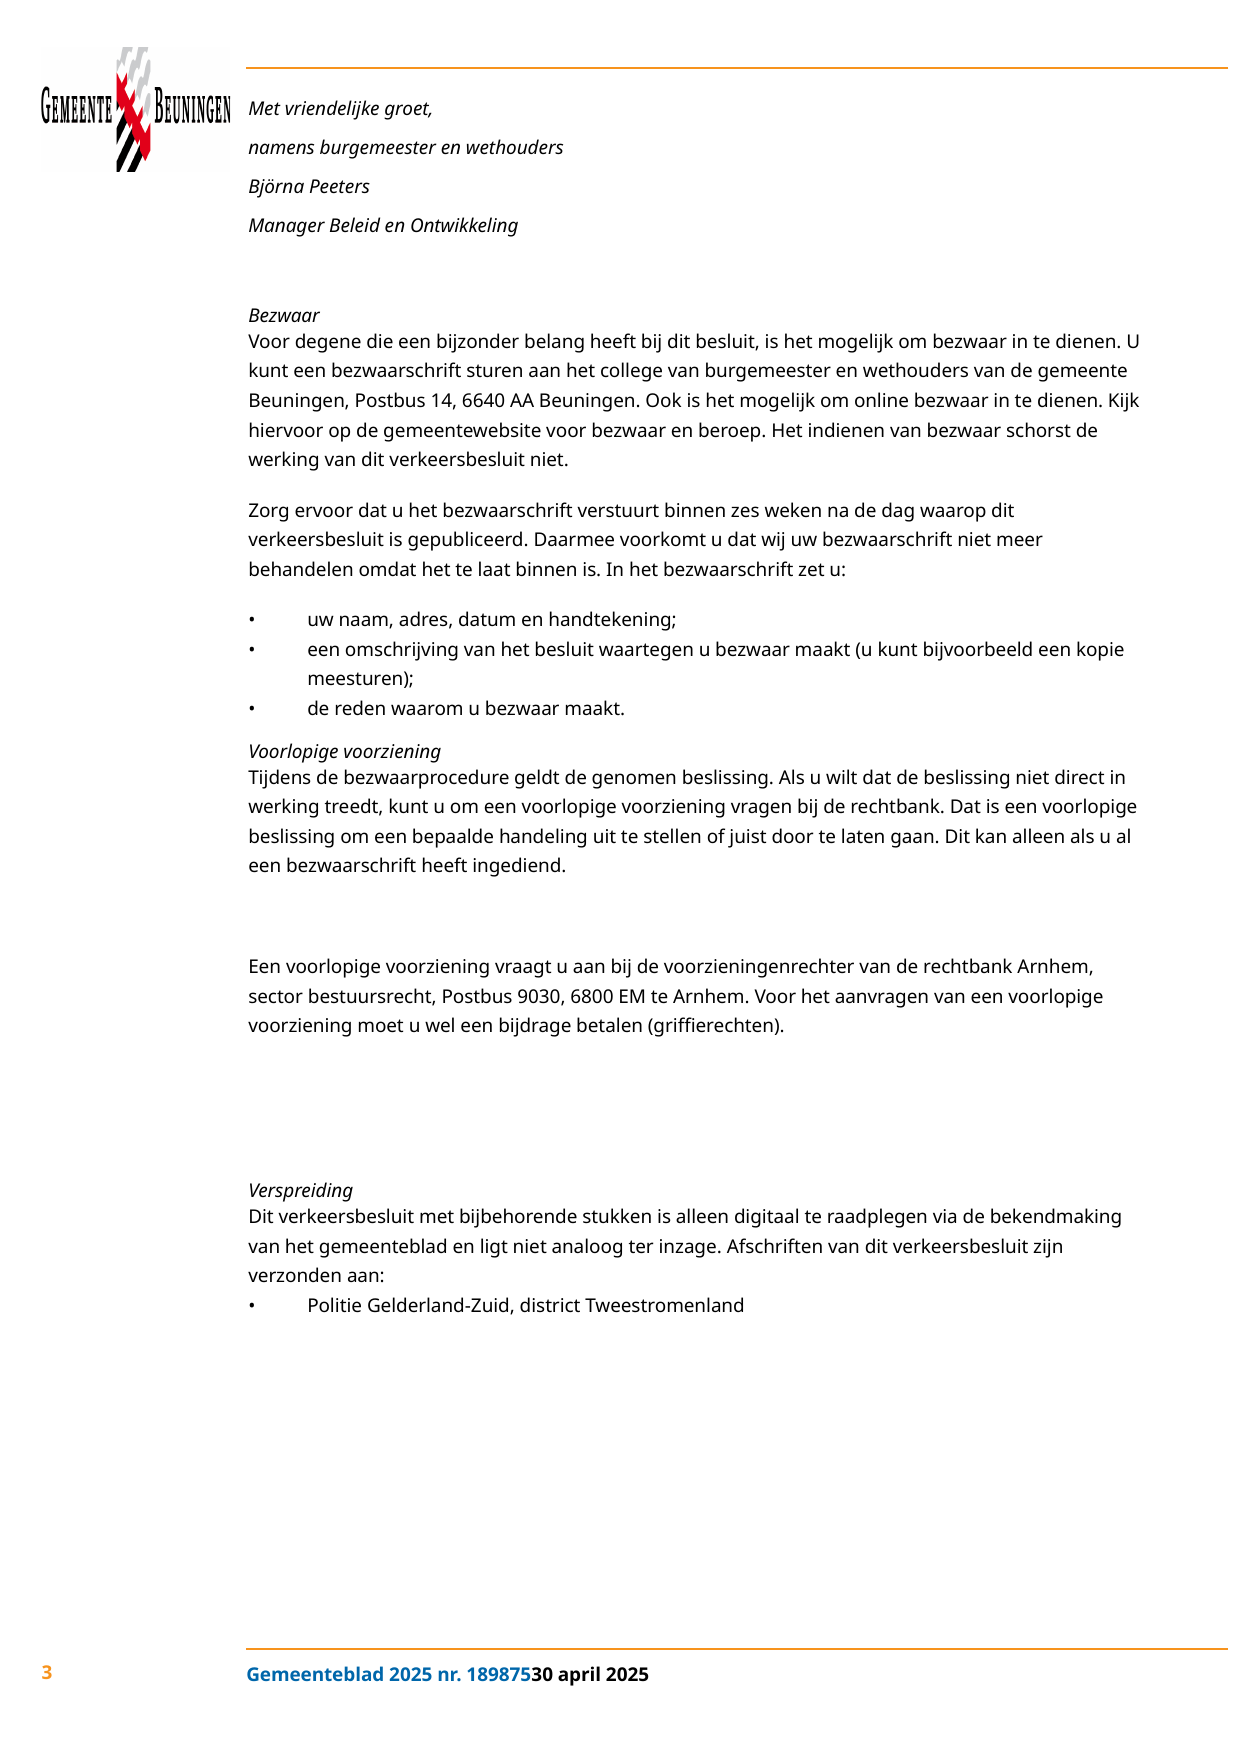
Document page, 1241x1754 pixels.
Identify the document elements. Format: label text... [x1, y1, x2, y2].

text Zorg ervoor dat u het bezwaarschrift verstuurt binnen zes weken na de dag waarop dit verkeersbesluit is gepubliceerd. Daarmee voorkomt u dat wij uw bezwaarschrift niet meer behandelen omdat het te laat binnen is. In het bezwaarschrift zet u: [248, 497, 1152, 582]
text namens burgemeester en wethouders [248, 134, 1152, 160]
text Verspreiding [248, 1177, 1152, 1203]
list uw naam, adres, datum en handtekening; [248, 606, 1152, 632]
text Bezwaar [248, 302, 1152, 328]
text Tijdens de bezwaarprocedure geldt de genomen beslissing. Als u wilt dat de beslissing niet direct in werking treedt, kunt u om een voorlopige voorziening vragen bij de rechtbank. Dat is een voorlopige beslissing om een bepaalde handeling uit te stellen of juist door te laten gaan. Dit kan alleen als u al een bezwaarschrift heeft ingediend. [248, 764, 1152, 878]
text Manager Beleid en Ontwikkeling [248, 213, 1152, 238]
text Voorlopige voorziening [248, 738, 1152, 764]
text Björna Peeters [248, 173, 1152, 199]
text Met vriendelijke groet, [248, 95, 1152, 121]
text Een voorlopige voorziening vraagt u aan bij de voorzieningenrechter van de rechtbank Arnhem, sector bestuursrecht, Postbus 9030, 6800 EM te Arnhem. Voor het aanvragen van een voorlopige voorziening moet u wel een bijdrage betalen (griffierechten). [248, 953, 1152, 1038]
list een omschrijving van het besluit waartegen u bezwaar maakt (u kunt bijvoorbeeld een kopie meesturen); [248, 636, 1152, 691]
text Dit verkeersbesluit met bijbehorende stukken is alleen digitaal te raadplegen via de bekendmaking van het gemeenteblad en ligt niet analoog ter inzage. Afschriften van dit verkeersbesluit zijn verzonden aan: [248, 1203, 1152, 1288]
text Voor degene die een bijzonder belang heeft bij dit besluit, is het mogelijk om bezwaar in te dienen. U kunt een bezwaarschrift sturen aan het college van burgemeester en wethouders van de gemeente Beuningen, Postbus 14, 6640 AA Beuningen. Ook is het mogelijk om online bezwaar in te dienen. Kijk hiervoor op de gemeentewebsite voor bezwaar en beroep. Het indienen van bezwaar schorst de werking van dit verkeersbesluit niet. [248, 328, 1152, 472]
picture [41, 47, 231, 172]
list Politie Gelderland-Zuid, district Tweestromenland [248, 1292, 1152, 1318]
list de reden waarom u bezwaar maakt. [248, 695, 1152, 721]
